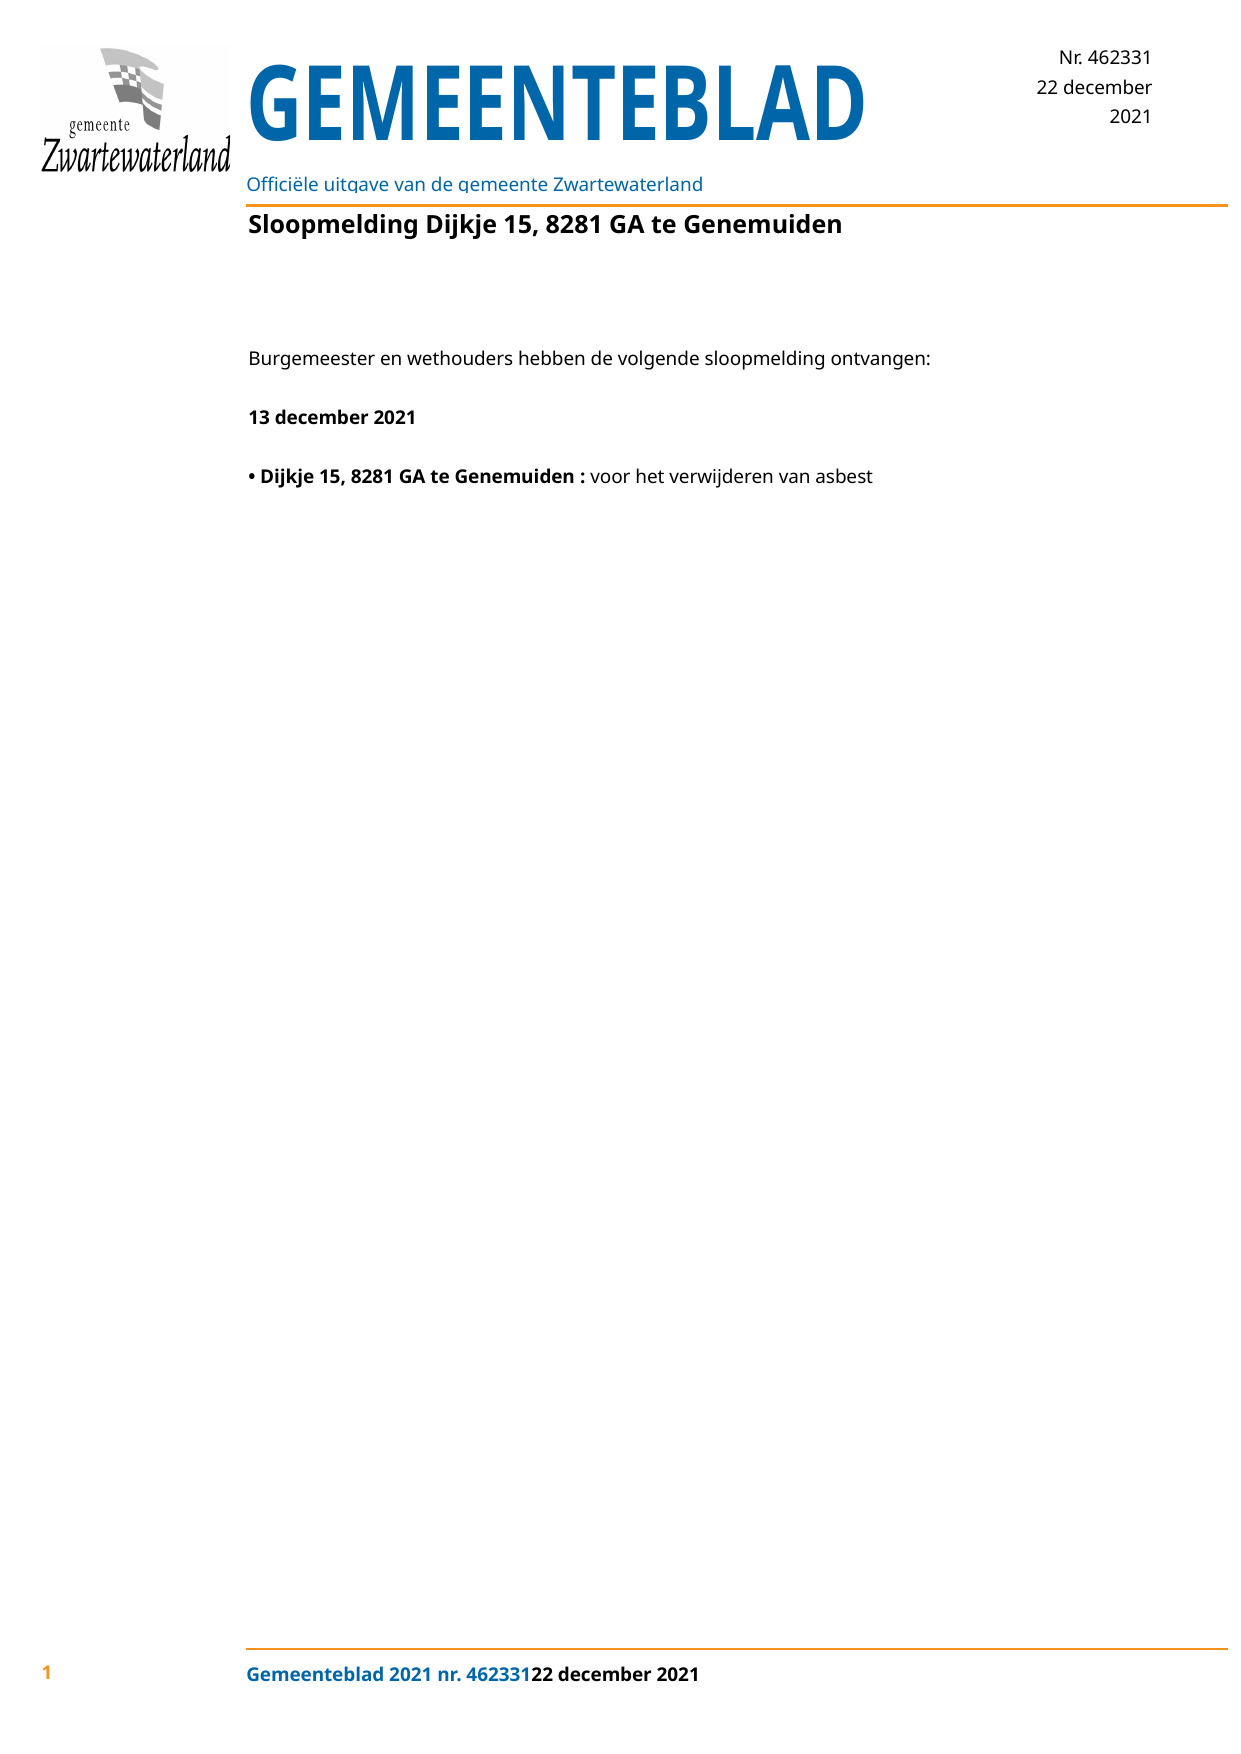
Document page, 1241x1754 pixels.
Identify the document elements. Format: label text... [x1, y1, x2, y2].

text Sloopmelding Dijkje 15, 8281 GA te Genemuiden [248, 207, 1152, 241]
text 13 december 2021 [248, 404, 1152, 430]
text • Dijkje 15, 8281 GA te Genemuiden : voor het verwijderen van asbest [248, 464, 1152, 489]
text Burgemeester en wethouders hebben de volgende sloopmelding ontvangen: [248, 345, 1152, 371]
picture [41, 47, 231, 172]
